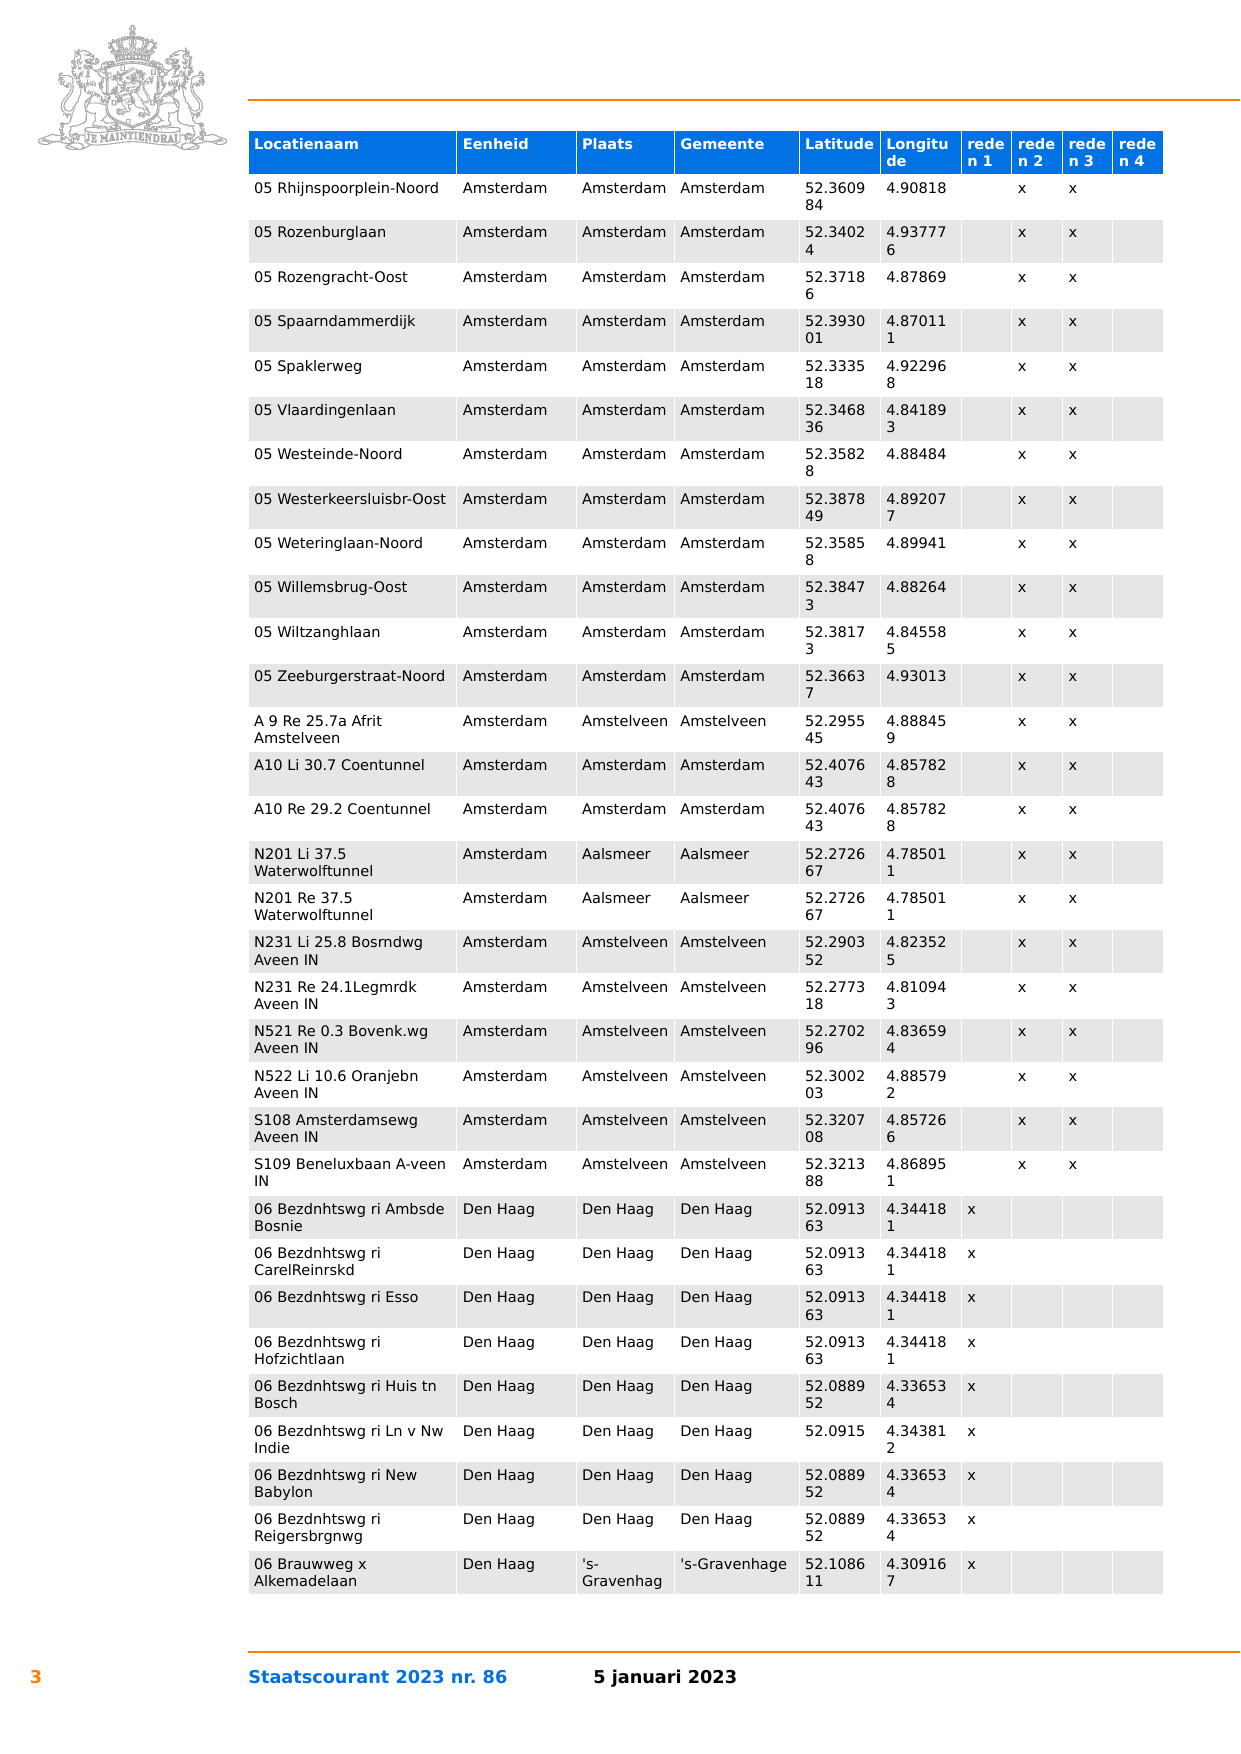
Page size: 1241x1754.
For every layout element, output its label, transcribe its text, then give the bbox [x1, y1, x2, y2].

picture [38, 25, 227, 150]
table_cell Amsterdam [457, 664, 576, 707]
table_cell 52.35828 [800, 442, 880, 485]
table_cell 4.89941 [881, 530, 961, 574]
table_cell x [1012, 264, 1062, 307]
table_cell [1113, 1285, 1163, 1328]
table_cell [962, 841, 1011, 884]
table_cell Den Haag [577, 1196, 674, 1239]
table_cell 05 Vlaardingenlaan [249, 397, 456, 441]
table_cell [962, 175, 1011, 219]
table_header reden 2 [1012, 131, 1062, 174]
table_cell Amstelveen [675, 1019, 799, 1062]
table_cell x [1063, 530, 1112, 574]
table_cell 4.87869 [881, 264, 961, 307]
table_cell x [1063, 175, 1112, 219]
table_cell Amsterdam [675, 530, 799, 574]
table_cell Amsterdam [457, 619, 576, 662]
table_cell [1113, 708, 1163, 751]
table_cell [962, 442, 1011, 485]
table_cell 52.36637 [800, 664, 880, 707]
table_cell 52.272667 [800, 885, 880, 929]
table_cell 05 Westerkeersluisbr-Oost [249, 486, 456, 529]
table_cell [1113, 1418, 1163, 1461]
table_cell [962, 264, 1011, 307]
table_cell [1113, 1019, 1163, 1062]
table_cell Den Haag [577, 1240, 674, 1284]
table_cell 52.321388 [800, 1152, 880, 1195]
table_cell 52.407643 [800, 797, 880, 840]
table_cell [962, 752, 1011, 796]
table_cell A10 Re 29.2 Coentunnel [249, 797, 456, 840]
table_cell Amstelveen [577, 708, 674, 751]
table_cell [1012, 1462, 1062, 1506]
table_cell 4.336534 [881, 1507, 961, 1550]
table_cell x [1063, 664, 1112, 707]
table_cell [1113, 220, 1163, 263]
table_cell Amsterdam [457, 974, 576, 1017]
table_cell 4.90818 [881, 175, 961, 219]
table_cell 06 Bezdnhtswg ri Reigersbrgnwg [249, 1507, 456, 1550]
table_cell x [1063, 397, 1112, 441]
table_cell x [1012, 619, 1062, 662]
table_cell S109 Beneluxbaan A-veen IN [249, 1152, 456, 1195]
table_cell Den Haag [675, 1507, 799, 1550]
table_cell Den Haag [675, 1418, 799, 1461]
table_cell Den Haag [675, 1240, 799, 1284]
table_cell Amsterdam [457, 930, 576, 973]
table_cell [962, 885, 1011, 929]
table_cell 52.360984 [800, 175, 880, 219]
table_cell Amsterdam [675, 797, 799, 840]
table_cell Amsterdam [577, 353, 674, 396]
table_cell N521 Re 0.3 Bovenk.wg Aveen IN [249, 1019, 456, 1062]
table_cell Aalsmeer [675, 885, 799, 929]
table_cell x [962, 1329, 1011, 1372]
table_cell x [1063, 1152, 1112, 1195]
table_cell 06 Bezdnhtswg ri Hofzichtlaan [249, 1329, 456, 1372]
table_cell [1063, 1285, 1112, 1328]
table_cell Amsterdam [457, 397, 576, 441]
table_cell 4.343812 [881, 1418, 961, 1461]
table_cell x [962, 1418, 1011, 1461]
table_cell Den Haag [457, 1240, 576, 1284]
table_cell x [1012, 397, 1062, 441]
table_cell [1113, 841, 1163, 884]
table_cell 06 Bezdnhtswg ri Esso [249, 1285, 456, 1328]
table_cell Amsterdam [577, 530, 674, 574]
table_cell 4.836594 [881, 1019, 961, 1062]
table_cell Amsterdam [457, 530, 576, 574]
table_cell x [1012, 1063, 1062, 1106]
table_cell Amsterdam [675, 752, 799, 796]
table_cell [962, 974, 1011, 1017]
table_cell Den Haag [577, 1374, 674, 1417]
table_cell A 9 Re 25.7a Afrit Amstelveen [249, 708, 456, 751]
table_cell Den Haag [675, 1196, 799, 1239]
table_cell x [1063, 1019, 1112, 1062]
table_cell 52.387849 [800, 486, 880, 529]
table_cell x [1012, 1107, 1062, 1151]
table_cell 's-Gravenhage [675, 1551, 799, 1594]
table_cell Amsterdam [577, 619, 674, 662]
table_cell 4.88484 [881, 442, 961, 485]
table_cell [1113, 1551, 1163, 1594]
table_header Latitude [800, 131, 880, 174]
table_cell 4.857828 [881, 752, 961, 796]
table_cell 52.295545 [800, 708, 880, 751]
table_cell x [1063, 1107, 1112, 1151]
table_cell [1113, 175, 1163, 219]
table_cell [962, 1152, 1011, 1195]
table_header Gemeente [675, 131, 799, 174]
table_cell 4.922968 [881, 353, 961, 396]
table_cell Amsterdam [577, 220, 674, 263]
table_header Eenheid [457, 131, 576, 174]
table_cell 52.088952 [800, 1462, 880, 1506]
table_cell Amstelveen [577, 974, 674, 1017]
table_cell Den Haag [675, 1374, 799, 1417]
table_cell A10 Li 30.7 Coentunnel [249, 752, 456, 796]
table_cell Amsterdam [577, 752, 674, 796]
table_cell Amsterdam [457, 1107, 576, 1151]
table_cell Amsterdam [577, 309, 674, 352]
table_cell x [1063, 974, 1112, 1017]
table_cell x [962, 1285, 1011, 1328]
table_cell Amsterdam [457, 353, 576, 396]
table_cell Amsterdam [457, 708, 576, 751]
table_cell Amstelveen [577, 1152, 674, 1195]
table_cell N201 Re 37.5 Waterwolftunnel [249, 885, 456, 929]
table_cell [1113, 1507, 1163, 1550]
table_cell Amsterdam [457, 264, 576, 307]
table_cell x [1012, 1152, 1062, 1195]
table_cell [1113, 930, 1163, 973]
table_cell [1063, 1329, 1112, 1372]
table_cell Amsterdam [457, 220, 576, 263]
table_cell Amsterdam [577, 175, 674, 219]
table_cell 4.344181 [881, 1285, 961, 1328]
table_cell Amsterdam [577, 797, 674, 840]
table_cell 4.344181 [881, 1196, 961, 1239]
table_cell 52.34024 [800, 220, 880, 263]
table_cell 4.868951 [881, 1152, 961, 1195]
table_cell 52.333518 [800, 353, 880, 396]
table_cell Amstelveen [675, 1063, 799, 1106]
table_header reden 3 [1063, 131, 1112, 174]
table_cell 05 Wiltzanghlaan [249, 619, 456, 662]
table_cell x [962, 1374, 1011, 1417]
table_cell 4.344181 [881, 1329, 961, 1372]
table_cell 4.870111 [881, 309, 961, 352]
table_cell x [1012, 752, 1062, 796]
table_cell Amsterdam [457, 309, 576, 352]
table_cell [1063, 1462, 1112, 1506]
table_cell [962, 1107, 1011, 1151]
table_cell 52.0915 [800, 1418, 880, 1461]
table_cell Amsterdam [675, 309, 799, 352]
table_cell [962, 664, 1011, 707]
table_cell N201 Li 37.5 Waterwolftunnel [249, 841, 456, 884]
table_cell 06 Bezdnhtswg ri New Babylon [249, 1462, 456, 1506]
table_cell [1113, 1240, 1163, 1284]
table_cell Amsterdam [457, 1019, 576, 1062]
table_cell Amsterdam [457, 1063, 576, 1106]
table_cell Amsterdam [675, 220, 799, 263]
table_cell 's-Gravenhag [577, 1551, 674, 1594]
table_cell Amsterdam [577, 264, 674, 307]
table_cell Amstelveen [675, 930, 799, 973]
table_cell Amstelveen [675, 974, 799, 1017]
table_cell [1063, 1507, 1112, 1550]
table_header Longitude [881, 131, 961, 174]
table_cell Amsterdam [675, 575, 799, 618]
table_cell [1063, 1196, 1112, 1239]
table_cell [1113, 353, 1163, 396]
table_cell [1113, 974, 1163, 1017]
table_cell 05 Rhijnspoorplein-Noord [249, 175, 456, 219]
table_cell x [1012, 885, 1062, 929]
table_cell Amsterdam [457, 1152, 576, 1195]
table_cell [1113, 309, 1163, 352]
table_cell Aalsmeer [675, 841, 799, 884]
table_cell [1113, 619, 1163, 662]
table_header Locatienaam [249, 131, 456, 174]
table_cell N231 Re 24.1Legmrdk Aveen IN [249, 974, 456, 1017]
table_cell x [962, 1507, 1011, 1550]
table_cell 52.088952 [800, 1507, 880, 1550]
table_cell x [962, 1551, 1011, 1594]
table_cell x [962, 1462, 1011, 1506]
table_cell [962, 397, 1011, 441]
table_cell Den Haag [457, 1462, 576, 1506]
table_cell Amsterdam [577, 442, 674, 485]
table_cell [962, 309, 1011, 352]
table_cell Amsterdam [457, 797, 576, 840]
table_cell x [1063, 264, 1112, 307]
table_cell [1113, 1374, 1163, 1417]
table_cell Den Haag [457, 1551, 576, 1594]
table_cell 52.290352 [800, 930, 880, 973]
table_cell Den Haag [675, 1285, 799, 1328]
table_cell Amsterdam [675, 397, 799, 441]
table_cell [1063, 1374, 1112, 1417]
table_cell [962, 220, 1011, 263]
table_cell 4.810943 [881, 974, 961, 1017]
table_cell Amstelveen [675, 708, 799, 751]
table_cell [962, 930, 1011, 973]
table_cell [1063, 1418, 1112, 1461]
table_cell [1113, 752, 1163, 796]
table_cell 06 Bezdnhtswg ri Ambsde Bosnie [249, 1196, 456, 1239]
table_cell x [1012, 530, 1062, 574]
table_cell 52.38173 [800, 619, 880, 662]
table_cell x [1012, 309, 1062, 352]
table_cell x [1063, 619, 1112, 662]
table_cell x [1012, 353, 1062, 396]
table_cell Amsterdam [675, 619, 799, 662]
table_cell x [1012, 664, 1062, 707]
table_cell x [962, 1240, 1011, 1284]
table_cell 05 Rozengracht-Oost [249, 264, 456, 307]
table_cell 52.35858 [800, 530, 880, 574]
table_cell [1063, 1551, 1112, 1594]
table_cell x [1063, 220, 1112, 263]
table_cell [1113, 885, 1163, 929]
table_cell Amsterdam [457, 486, 576, 529]
table_cell Amsterdam [577, 486, 674, 529]
table_cell 4.785011 [881, 841, 961, 884]
table_cell 52.346836 [800, 397, 880, 441]
table_cell 4.841893 [881, 397, 961, 441]
table_cell 52.108611 [800, 1551, 880, 1594]
table_cell Amstelveen [675, 1107, 799, 1151]
table_cell 4.857266 [881, 1107, 961, 1151]
table_cell Amsterdam [457, 575, 576, 618]
table_cell x [1012, 442, 1062, 485]
table_cell 52.407643 [800, 752, 880, 796]
table_cell Amsterdam [675, 175, 799, 219]
table_cell 05 Spaarndammerdijk [249, 309, 456, 352]
table_header reden 1 [962, 131, 1011, 174]
table_cell x [1063, 797, 1112, 840]
table_cell Den Haag [457, 1285, 576, 1328]
table_cell x [1012, 708, 1062, 751]
table_cell 4.336534 [881, 1374, 961, 1417]
table_cell x [1012, 930, 1062, 973]
table_cell 4.88264 [881, 575, 961, 618]
table_cell Amsterdam [675, 486, 799, 529]
table_cell N231 Li 25.8 Bosrndwg Aveen IN [249, 930, 456, 973]
table_cell [1113, 1063, 1163, 1106]
table_cell S108 Amsterdamsewg Aveen IN [249, 1107, 456, 1151]
table_cell Den Haag [675, 1329, 799, 1372]
table_cell x [1012, 175, 1062, 219]
table_cell x [1012, 841, 1062, 884]
table_cell 06 Bezdnhtswg ri CarelReinrskd [249, 1240, 456, 1284]
table_cell 05 Westeinde-Noord [249, 442, 456, 485]
table_cell [962, 353, 1011, 396]
table_cell x [1063, 442, 1112, 485]
table_header reden 4 [1113, 131, 1163, 174]
table_cell Amsterdam [457, 442, 576, 485]
table_cell [1012, 1329, 1062, 1372]
table_cell Den Haag [457, 1507, 576, 1550]
table_cell Aalsmeer [577, 841, 674, 884]
table_cell 52.270296 [800, 1019, 880, 1062]
table_cell 05 Weteringlaan-Noord [249, 530, 456, 574]
table_cell [1113, 442, 1163, 485]
table_cell [1113, 264, 1163, 307]
table_cell [962, 797, 1011, 840]
table_cell 52.300203 [800, 1063, 880, 1106]
table_cell Den Haag [457, 1374, 576, 1417]
table_cell x [1012, 220, 1062, 263]
table_cell x [1063, 930, 1112, 973]
table_cell [962, 486, 1011, 529]
table_cell Den Haag [457, 1196, 576, 1239]
table_cell Aalsmeer [577, 885, 674, 929]
table_cell x [1063, 575, 1112, 618]
table_cell x [1012, 797, 1062, 840]
table_cell 52.272667 [800, 841, 880, 884]
table_cell [1113, 575, 1163, 618]
table_cell 52.091363 [800, 1196, 880, 1239]
table_cell x [1063, 841, 1112, 884]
table_cell 52.088952 [800, 1374, 880, 1417]
table_cell [1113, 797, 1163, 840]
table_cell [962, 530, 1011, 574]
table_cell 4.885792 [881, 1063, 961, 1106]
table_cell Den Haag [577, 1462, 674, 1506]
table_cell [1012, 1374, 1062, 1417]
table_cell [1113, 530, 1163, 574]
table_cell [1113, 397, 1163, 441]
table_cell 52.37186 [800, 264, 880, 307]
table_cell 4.309167 [881, 1551, 961, 1594]
table_cell [1113, 1196, 1163, 1239]
table_cell 4.937776 [881, 220, 961, 263]
table_cell x [1063, 752, 1112, 796]
table_cell 52.320708 [800, 1107, 880, 1151]
table_cell [1113, 486, 1163, 529]
table_cell 52.277318 [800, 974, 880, 1017]
table_cell [962, 575, 1011, 618]
table_cell [1012, 1507, 1062, 1550]
table_cell [1012, 1196, 1062, 1239]
table_cell [962, 1063, 1011, 1106]
table_cell Amstelveen [577, 930, 674, 973]
table_cell x [1063, 309, 1112, 352]
table_cell [1113, 1152, 1163, 1195]
table_cell 05 Willemsbrug-Oost [249, 575, 456, 618]
table_cell x [1063, 486, 1112, 529]
table_cell 05 Zeeburgerstraat-Noord [249, 664, 456, 707]
table_cell 4.823525 [881, 930, 961, 973]
table_cell x [1063, 353, 1112, 396]
table_cell x [1012, 486, 1062, 529]
table_cell [962, 619, 1011, 662]
table_cell 06 Bezdnhtswg ri Ln v Nw Indie [249, 1418, 456, 1461]
table_cell 52.393001 [800, 309, 880, 352]
table_cell x [1063, 708, 1112, 751]
table_cell 4.785011 [881, 885, 961, 929]
table_cell [962, 1019, 1011, 1062]
table_cell Amsterdam [675, 264, 799, 307]
table_cell [1012, 1551, 1062, 1594]
table_cell Den Haag [577, 1285, 674, 1328]
table_cell [962, 708, 1011, 751]
table_cell x [962, 1196, 1011, 1239]
table_cell [1113, 1462, 1163, 1506]
table_cell [1012, 1240, 1062, 1284]
table_cell [1063, 1240, 1112, 1284]
table_cell Den Haag [577, 1507, 674, 1550]
table_cell Amsterdam [577, 397, 674, 441]
table_cell [1113, 1107, 1163, 1151]
table_cell x [1063, 885, 1112, 929]
table_cell Amsterdam [457, 885, 576, 929]
table_cell Den Haag [457, 1418, 576, 1461]
table_cell [1113, 1329, 1163, 1372]
table_cell 4.857828 [881, 797, 961, 840]
table_cell 52.091363 [800, 1285, 880, 1328]
table_cell Amsterdam [675, 664, 799, 707]
table_cell N522 Li 10.6 Oranjebn Aveen IN [249, 1063, 456, 1106]
table_cell Amstelveen [577, 1019, 674, 1062]
table_cell Amsterdam [457, 175, 576, 219]
table_cell Amsterdam [577, 664, 674, 707]
table_cell 06 Bezdnhtswg ri Huis tn Bosch [249, 1374, 456, 1417]
table_cell 4.93013 [881, 664, 961, 707]
table_cell 4.888459 [881, 708, 961, 751]
table_cell Amstelveen [577, 1107, 674, 1151]
table_cell 4.344181 [881, 1240, 961, 1284]
table_cell 05 Rozenburglaan [249, 220, 456, 263]
table_cell Amstelveen [577, 1063, 674, 1106]
table_cell 52.38473 [800, 575, 880, 618]
table_cell Amsterdam [577, 575, 674, 618]
table_cell Amsterdam [675, 442, 799, 485]
table_cell [1012, 1418, 1062, 1461]
table_cell Den Haag [577, 1418, 674, 1461]
table_cell x [1012, 575, 1062, 618]
table_cell 4.845585 [881, 619, 961, 662]
table_cell 06 Brauwweg x Alkemadelaan [249, 1551, 456, 1594]
table_cell Amsterdam [675, 353, 799, 396]
table_cell 4.892077 [881, 486, 961, 529]
table_cell Den Haag [457, 1329, 576, 1372]
table_cell 52.091363 [800, 1329, 880, 1372]
table_cell x [1012, 974, 1062, 1017]
table_cell x [1012, 1019, 1062, 1062]
table_cell Amsterdam [457, 841, 576, 884]
table_cell 52.091363 [800, 1240, 880, 1284]
table_cell 4.336534 [881, 1462, 961, 1506]
table_cell Amstelveen [675, 1152, 799, 1195]
table_cell [1113, 664, 1163, 707]
table_cell x [1063, 1063, 1112, 1106]
table_cell Amsterdam [457, 752, 576, 796]
table_cell Den Haag [577, 1329, 674, 1372]
table_cell 05 Spaklerweg [249, 353, 456, 396]
table_header Plaats [577, 131, 674, 174]
table_cell [1012, 1285, 1062, 1328]
table_cell Den Haag [675, 1462, 799, 1506]
